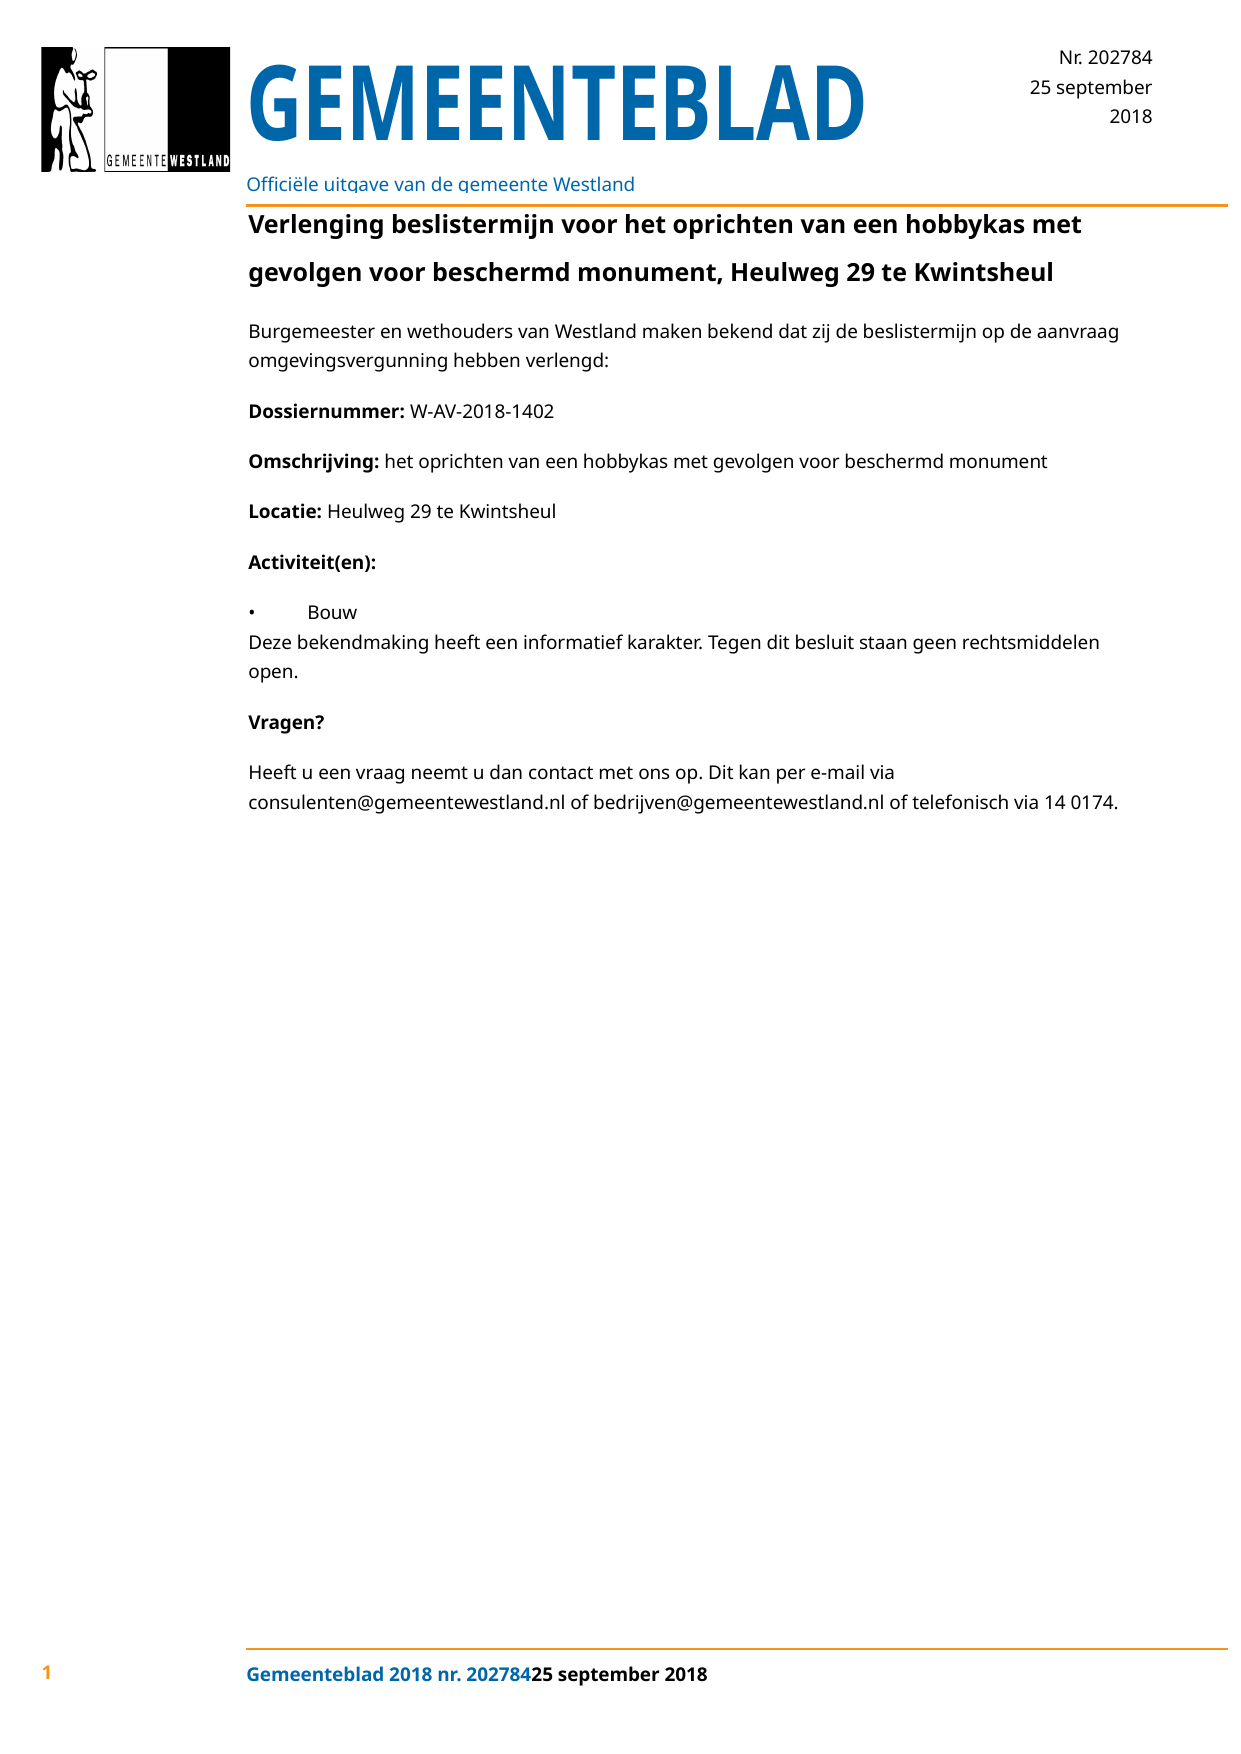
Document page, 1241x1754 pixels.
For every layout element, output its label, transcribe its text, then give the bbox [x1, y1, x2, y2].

text Verlenging beslistermijn voor het oprichten van een hobbykas met gevolgen voor beschermd monument, Heulweg 29 te Kwintsheul [248, 207, 1152, 288]
list Bouw [248, 599, 1152, 625]
text Vragen? [248, 709, 1152, 735]
text Burgemeester en wethouders van Westland maken bekend dat zij de beslistermijn op de aanvraag omgevingsvergunning hebben verlengd: [248, 318, 1152, 373]
text Heeft u een vraag neemt u dan contact met ons op. Dit kan per e-mail via consulenten@gemeentewestland.nl of bedrijven@gemeentewestland.nl of telefonisch via 14 0174. [248, 759, 1152, 815]
text Locatie: Heulweg 29 te Kwintsheul [248, 499, 1152, 524]
text Activiteit(en): [248, 549, 1152, 575]
text Deze bekendmaking heeft een informatief karakter. Tegen dit besluit staan geen rechtsmiddelen open. [248, 629, 1152, 684]
text Dossiernummer: W-AV-2018-1402 [248, 398, 1152, 424]
picture [41, 47, 231, 172]
text Omschrijving: het oprichten van een hobbykas met gevolgen voor beschermd monument [248, 448, 1152, 474]
